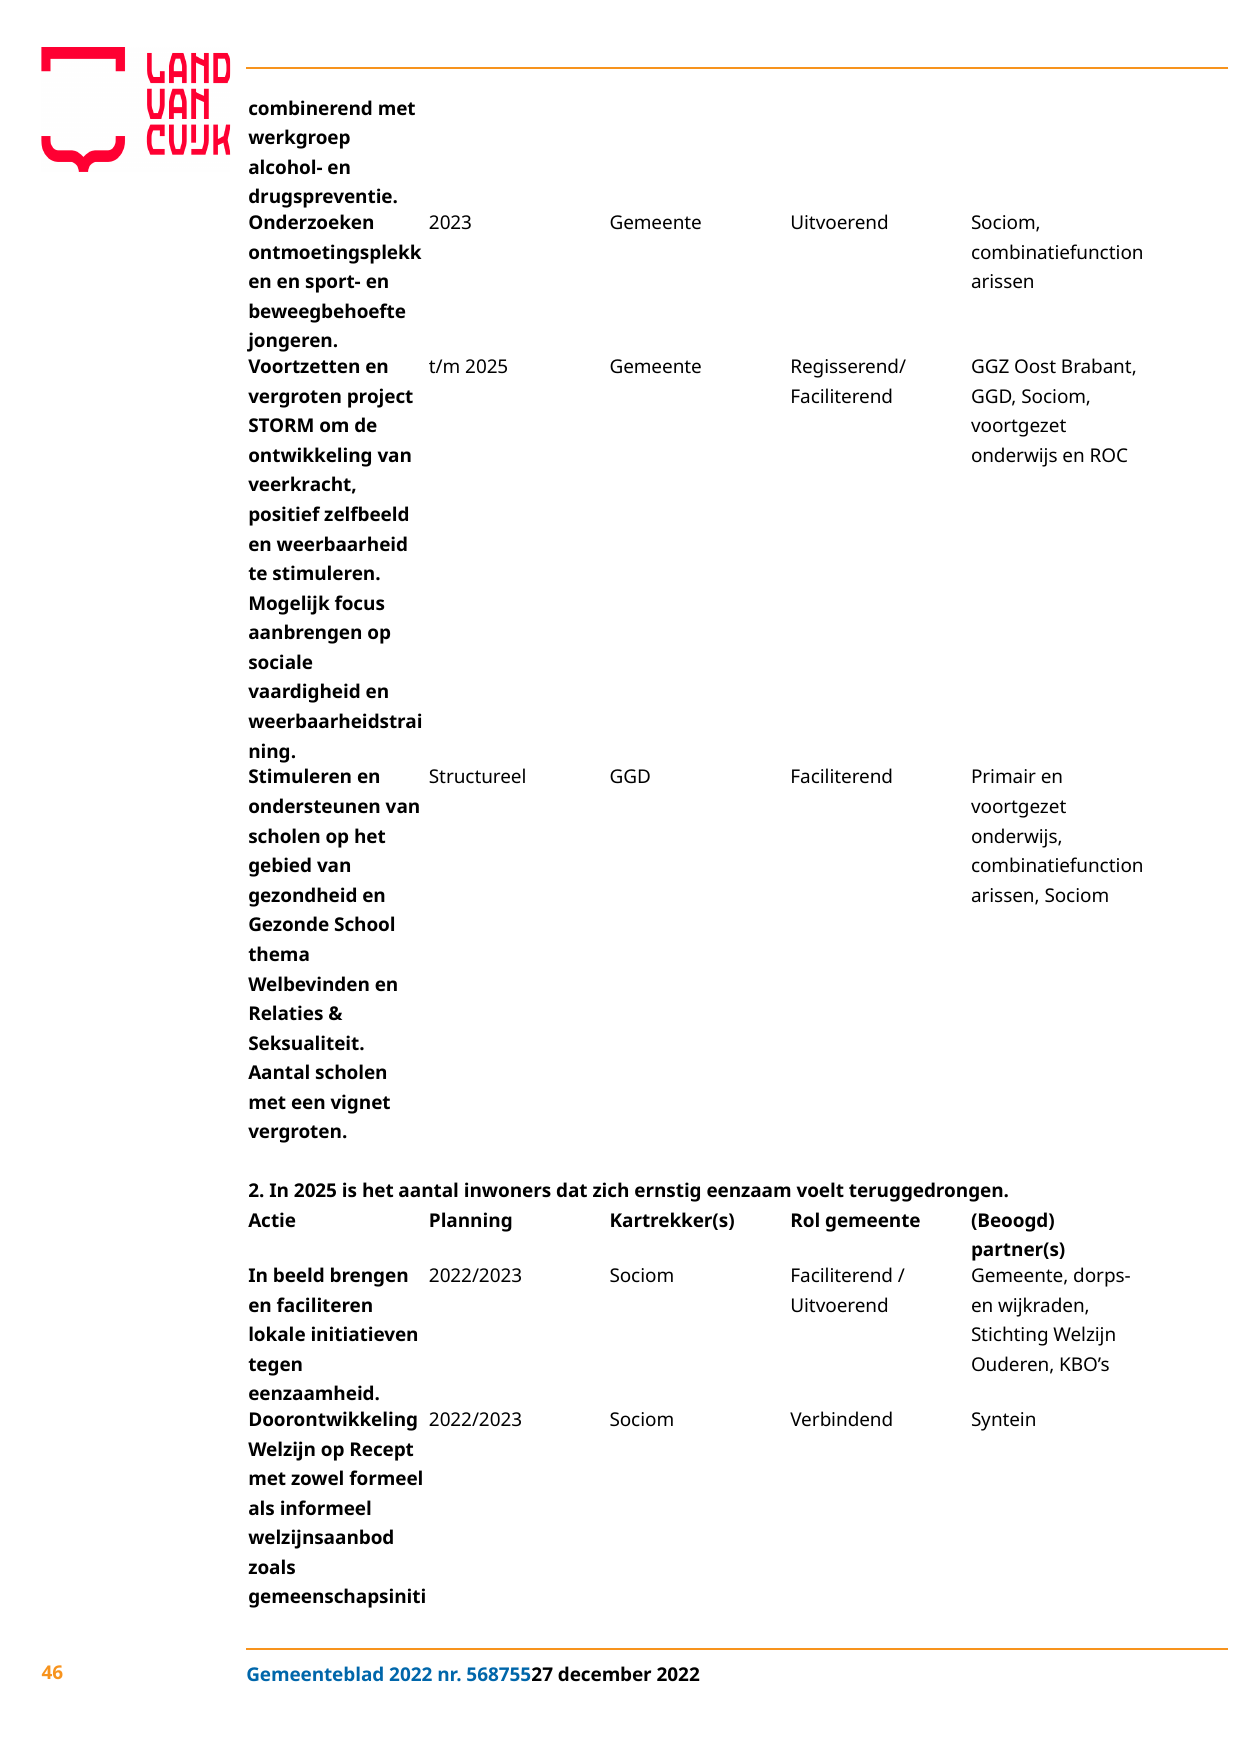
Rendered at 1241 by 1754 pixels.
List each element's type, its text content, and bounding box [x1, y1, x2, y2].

table_cell Sociom, combinatiefunctionarissen [971, 209, 1152, 353]
table_cell Gemeente [609, 353, 790, 764]
table_cell Voortzetten en vergroten project STORM om de ontwikkeling van veerkracht, positief zelfbeeld en weerbaarheid te stimuleren. Mogelijk focus aanbrengen op sociale vaardigheid en weerbaarheidstraining. [248, 353, 429, 764]
table_cell Gemeente [609, 209, 790, 353]
table_cell 2022/2023 [429, 1406, 609, 1609]
table_cell 2022/2023 [429, 1262, 609, 1406]
table_cell combinerend met werkgroep alcohol- en drugspreventie. [248, 95, 429, 209]
table_cell Syntein [971, 1406, 1152, 1609]
table_cell GGZ Oost Brabant, GGD, Sociom, voortgezet onderwijs en ROC [971, 353, 1152, 764]
table_header Rol gemeente [790, 1207, 971, 1262]
picture [41, 47, 231, 172]
table_header Actie [248, 1207, 429, 1262]
table_header Kartrekker(s) [609, 1207, 790, 1262]
table_cell [971, 95, 1152, 209]
table_cell 2023 [429, 209, 609, 353]
table_cell Structureel [429, 764, 609, 1144]
table_cell GGD [609, 764, 790, 1144]
table_cell [429, 95, 609, 209]
table_header Planning [429, 1207, 609, 1262]
table_cell [609, 95, 790, 209]
table_cell Sociom [609, 1262, 790, 1406]
table_cell Uitvoerend [790, 209, 971, 353]
table_cell Stimuleren en ondersteunen van scholen op het gebied van gezondheid en Gezonde School thema Welbevinden en Relaties & Seksualiteit. Aantal scholen met een vignet vergroten. [248, 764, 429, 1144]
table_cell t/m 2025 [429, 353, 609, 764]
text 2. In 2025 is het aantal inwoners dat zich ernstig eenzaam voelt teruggedrongen. [248, 1177, 1152, 1203]
table_cell In beeld brengen en faciliteren lokale initiatieven tegen eenzaamheid. [248, 1262, 429, 1406]
table_cell Regisserend/ Faciliterend [790, 353, 971, 764]
table_header (Beoogd) partner(s) [971, 1207, 1152, 1262]
table_cell Faciliterend [790, 764, 971, 1144]
table_cell Doorontwikkeling Welzijn op Recept met zowel formeel als informeel welzijnsaanbod zoals gemeenschapsiniti [248, 1406, 429, 1609]
table_cell [790, 95, 971, 209]
table_cell Primair en voortgezet onderwijs, combinatiefunctionarissen, Sociom [971, 764, 1152, 1144]
table_cell Gemeente, dorps- en wijkraden, Stichting Welzijn Ouderen, KBO’s [971, 1262, 1152, 1406]
table_cell Onderzoeken ontmoetingsplekken en sport- en beweegbehoefte jongeren. [248, 209, 429, 353]
table_cell Faciliterend / Uitvoerend [790, 1262, 971, 1406]
table_cell Verbindend [790, 1406, 971, 1609]
table_cell Sociom [609, 1406, 790, 1609]
